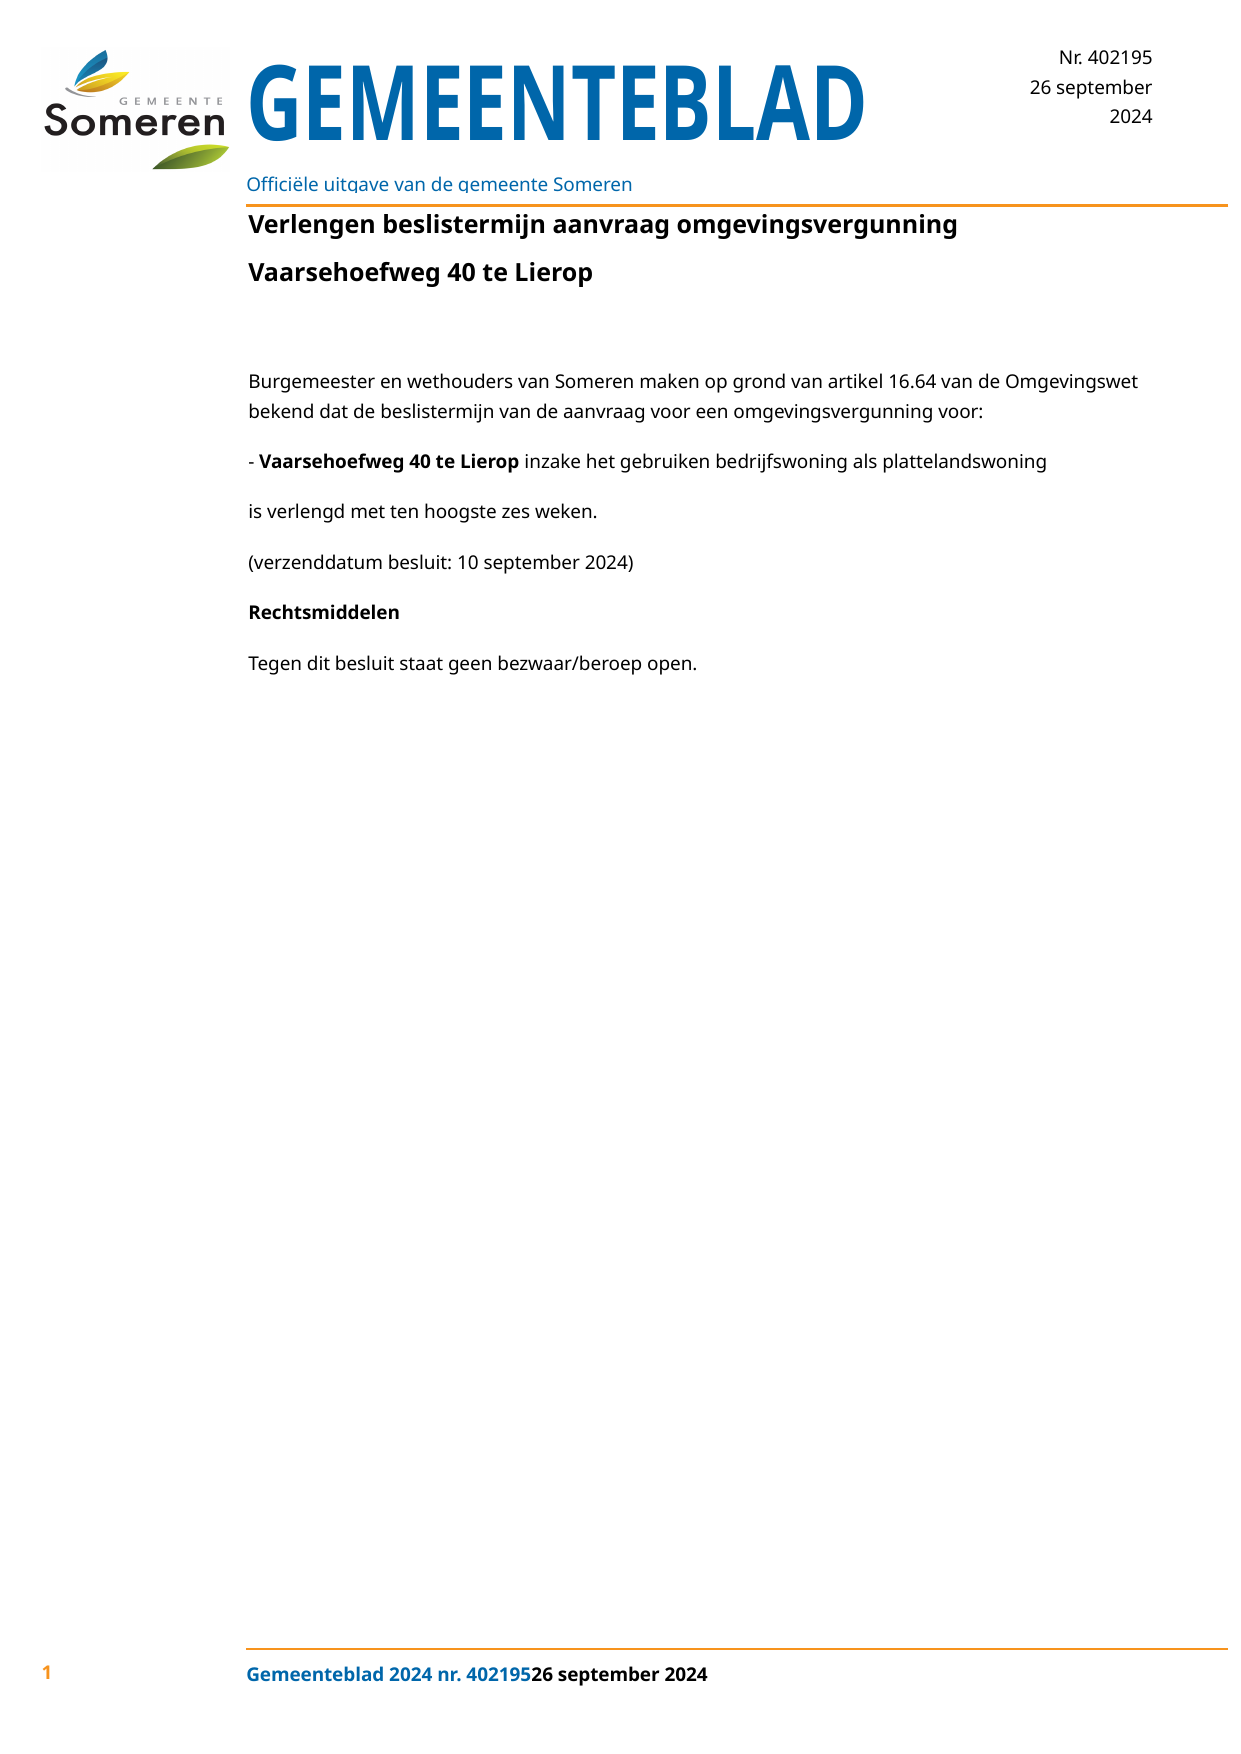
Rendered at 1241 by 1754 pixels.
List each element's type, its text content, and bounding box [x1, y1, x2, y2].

text - Vaarsehoefweg 40 te Lierop inzake het gebruiken bedrijfswoning als plattelandswoning [248, 448, 1152, 474]
text Burgemeester en wethouders van Someren maken op grond van artikel 16.64 van de Omgevingswet bekend dat de beslistermijn van de aanvraag voor een omgevingsvergunning voor: [248, 368, 1152, 424]
text Verlengen beslistermijn aanvraag omgevingsvergunning Vaarsehoefweg 40 te Lierop [248, 207, 1152, 288]
text Rechtsmiddelen [248, 599, 1152, 625]
text (verzenddatum besluit: 10 september 2024) [248, 549, 1152, 575]
picture [41, 47, 231, 172]
text Tegen dit besluit staat geen bezwaar/beroep open. [248, 650, 1152, 676]
text is verlengd met ten hoogste zes weken. [248, 499, 1152, 524]
